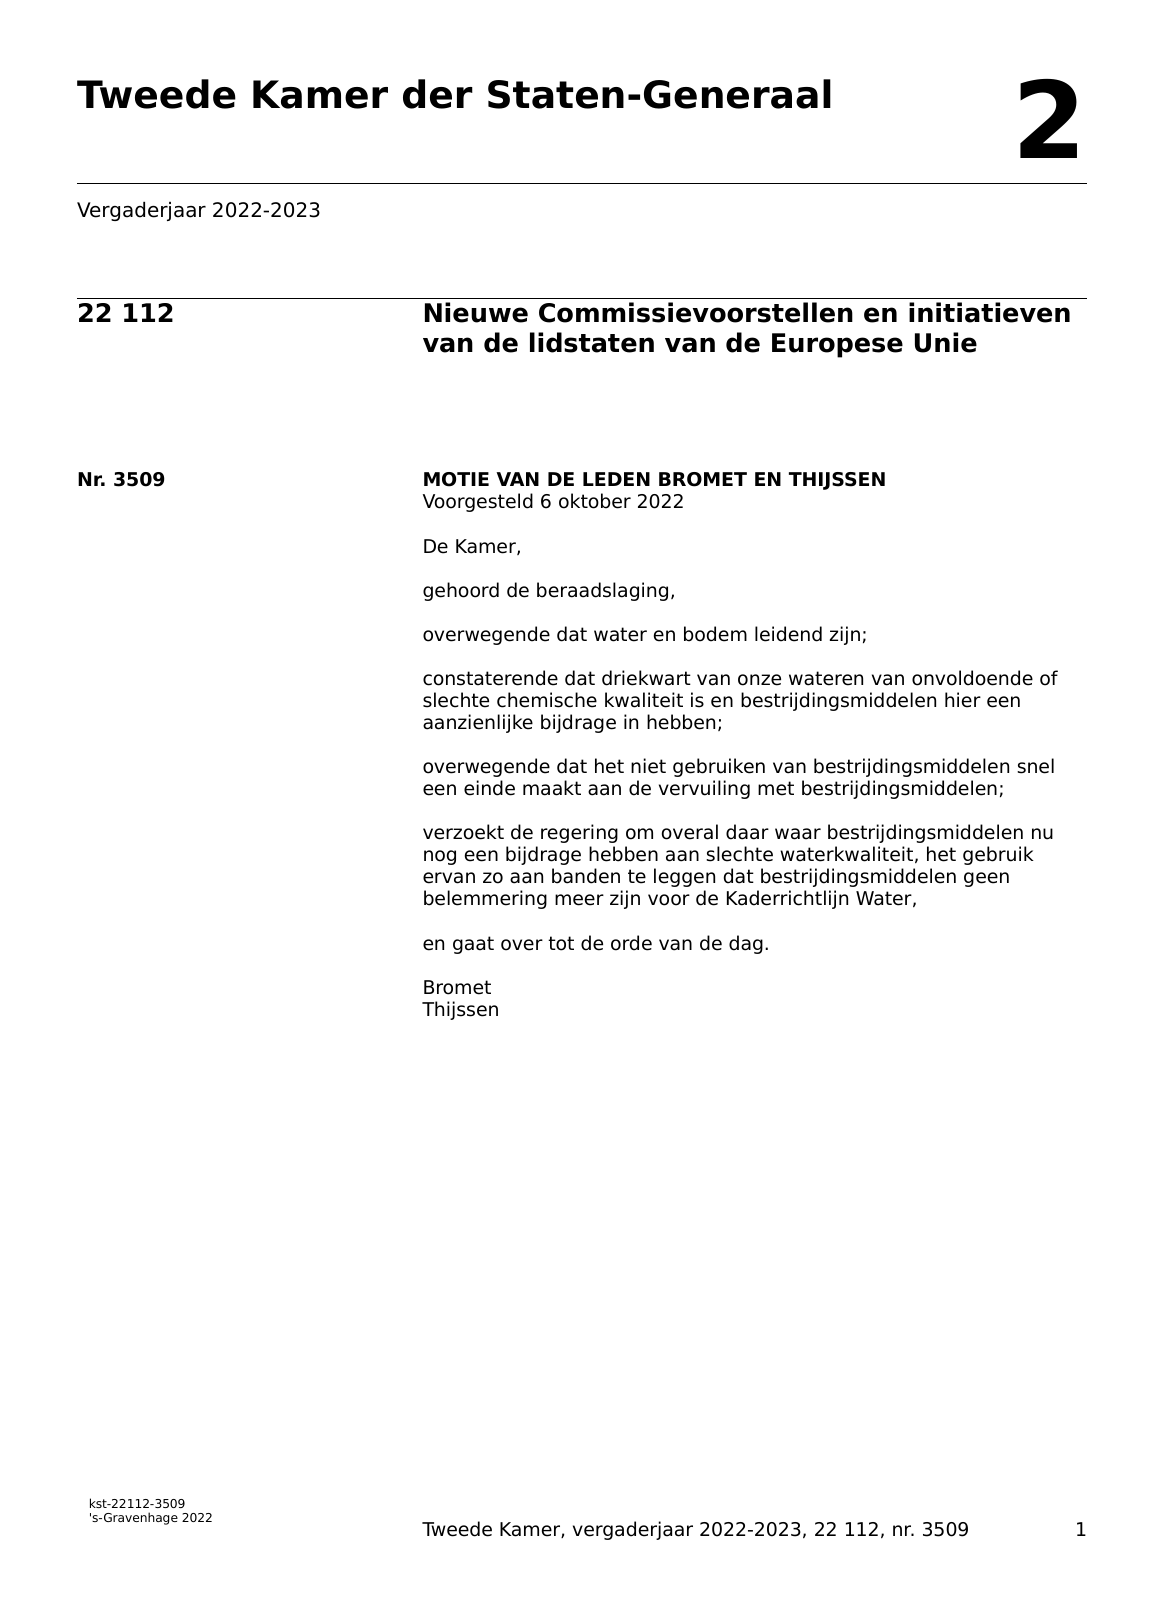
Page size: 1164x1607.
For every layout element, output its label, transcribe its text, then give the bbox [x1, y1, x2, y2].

text Bromet [422, 977, 1087, 998]
text gehoord de beraadslaging, [422, 580, 1087, 602]
text 's-Gravenhage 2022 [88, 1511, 323, 1525]
subtitle Nr. 3509 MOTIE VAN DE LEDEN BROMET EN THIJSSEN [77, 469, 1087, 491]
table_header Tweede Kamer der Staten-Generaal [77, 59, 886, 183]
text en gaat over tot de orde van de dag. [422, 932, 1087, 954]
text De Kamer, [422, 536, 1087, 557]
text Thijssen [422, 998, 1087, 1021]
table_header 2 [886, 59, 1087, 183]
text overwegende dat water en bodem leidend zijn; [422, 624, 1087, 646]
text verzoekt de regering om overal daar waar bestrijdingsmiddelen nu nog een bijdrage hebben aan slechte waterkwaliteit, het gebruik ervan zo aan banden te leggen dat bestrijdingsmiddelen geen belemmering meer zijn voor de Kaderrichtlijn Water, [422, 822, 1087, 910]
text kst-22112-3509 [88, 1497, 323, 1511]
subtitle 22 112 Nieuwe Commissievoorstellen en initiatieven van de lidstaten van de Europese Unie [77, 299, 1087, 358]
text constaterende dat driekwart van onze wateren van onvoldoende of slechte chemische kwaliteit is en bestrijdingsmiddelen hier een aanzienlijke bijdrage in hebben; [422, 668, 1087, 734]
text overwegende dat het niet gebruiken van bestrijdingsmiddelen snel een einde maakt aan de vervuiling met bestrijdingsmiddelen; [422, 756, 1087, 800]
table_cell Vergaderjaar 2022-2023 [77, 184, 1087, 298]
text Voorgesteld 6 oktober 2022 [422, 491, 1087, 513]
